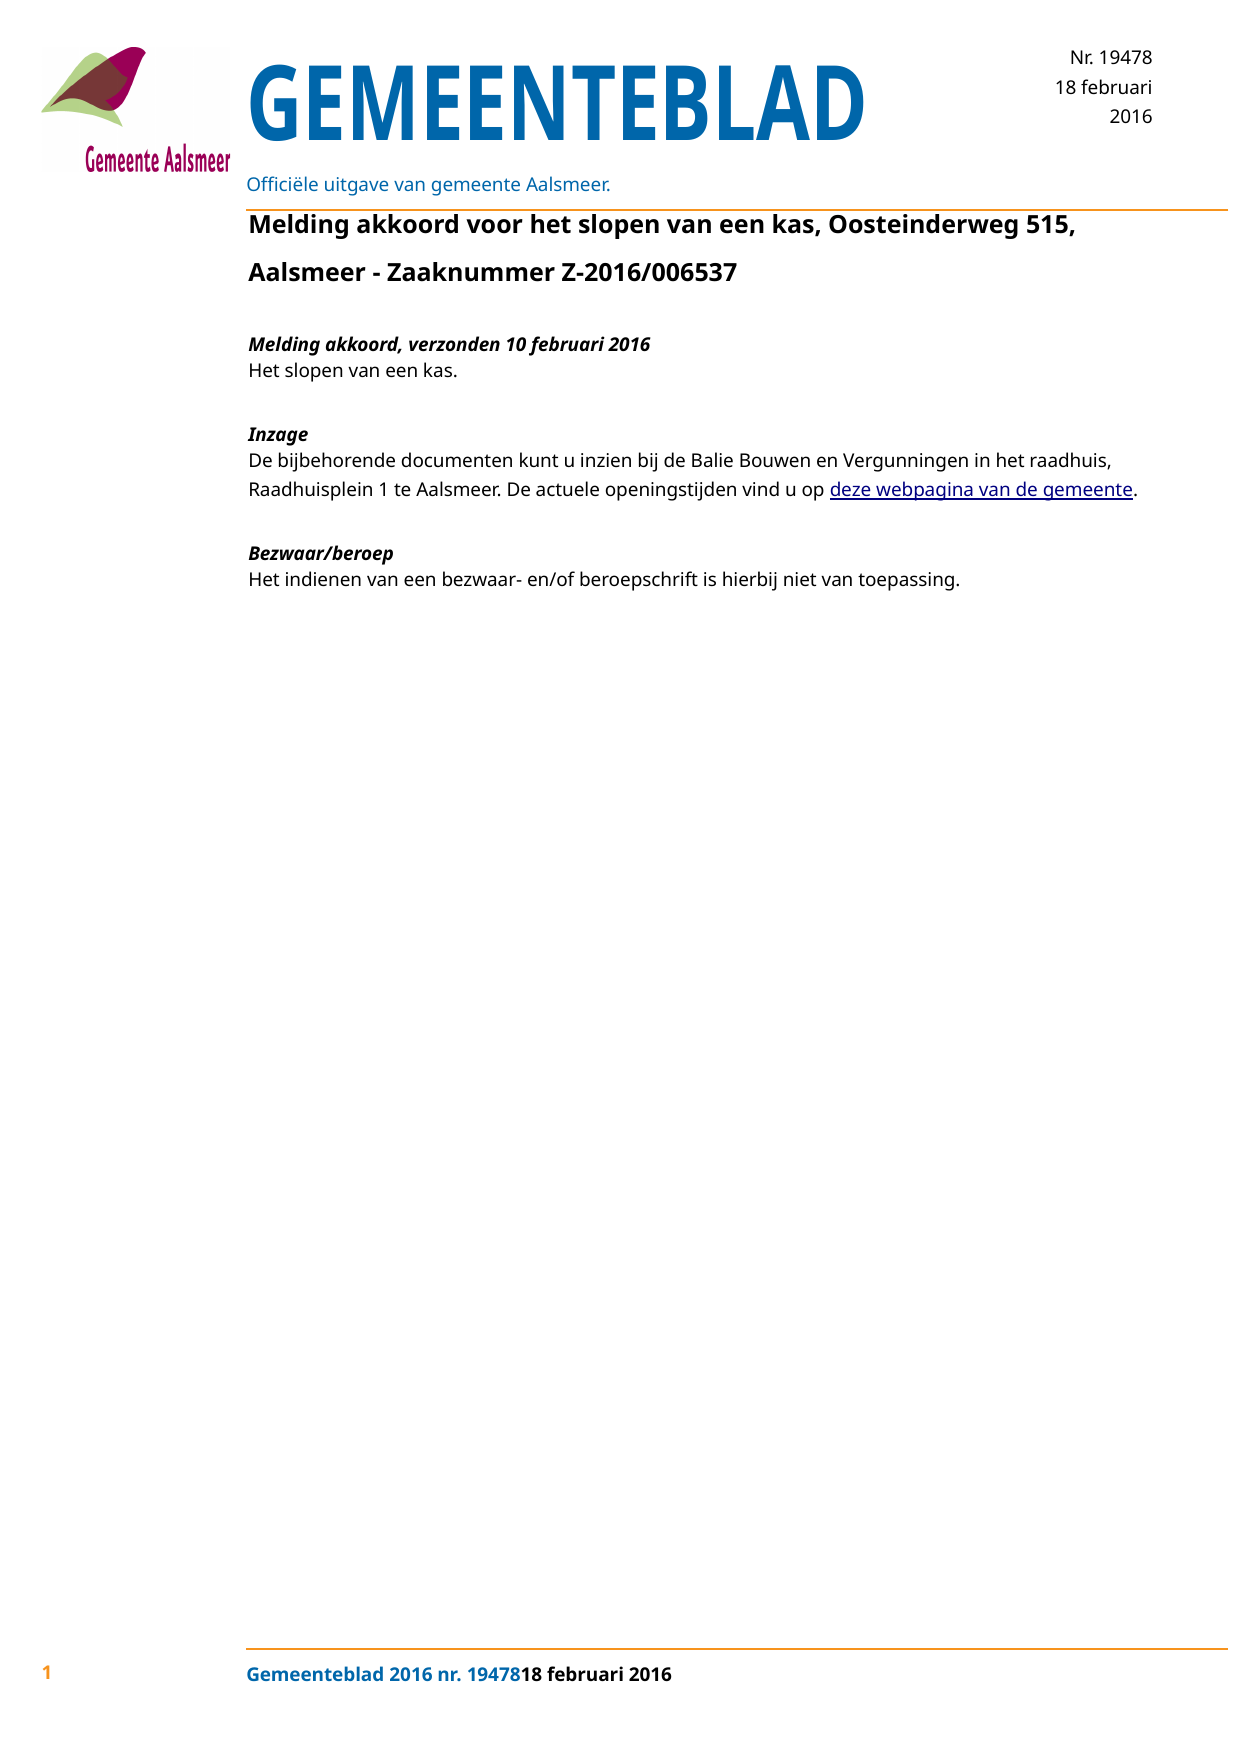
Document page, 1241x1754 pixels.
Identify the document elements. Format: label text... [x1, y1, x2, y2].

text Bezwaar/beroep [248, 540, 1152, 566]
text Inzage [248, 421, 1152, 447]
text Het indienen van een bezwaar- en/of beroepschrift is hierbij niet van toepassing. [248, 566, 1152, 592]
text Het slopen van een kas. [248, 357, 1152, 383]
text De bijbehorende documenten kunt u inzien bij de Balie Bouwen en Vergunningen in het raadhuis, Raadhuisplein 1 te Aalsmeer. De actuele openingstijden vind u op deze webpagina van de gemeente. [248, 447, 1152, 502]
picture [41, 47, 231, 172]
text Melding akkoord voor het slopen van een kas, Oosteinderweg 515, Aalsmeer - Zaaknummer Z-2016/006537 [248, 211, 1152, 288]
text Melding akkoord, verzonden 10 februari 2016 [248, 331, 1152, 357]
